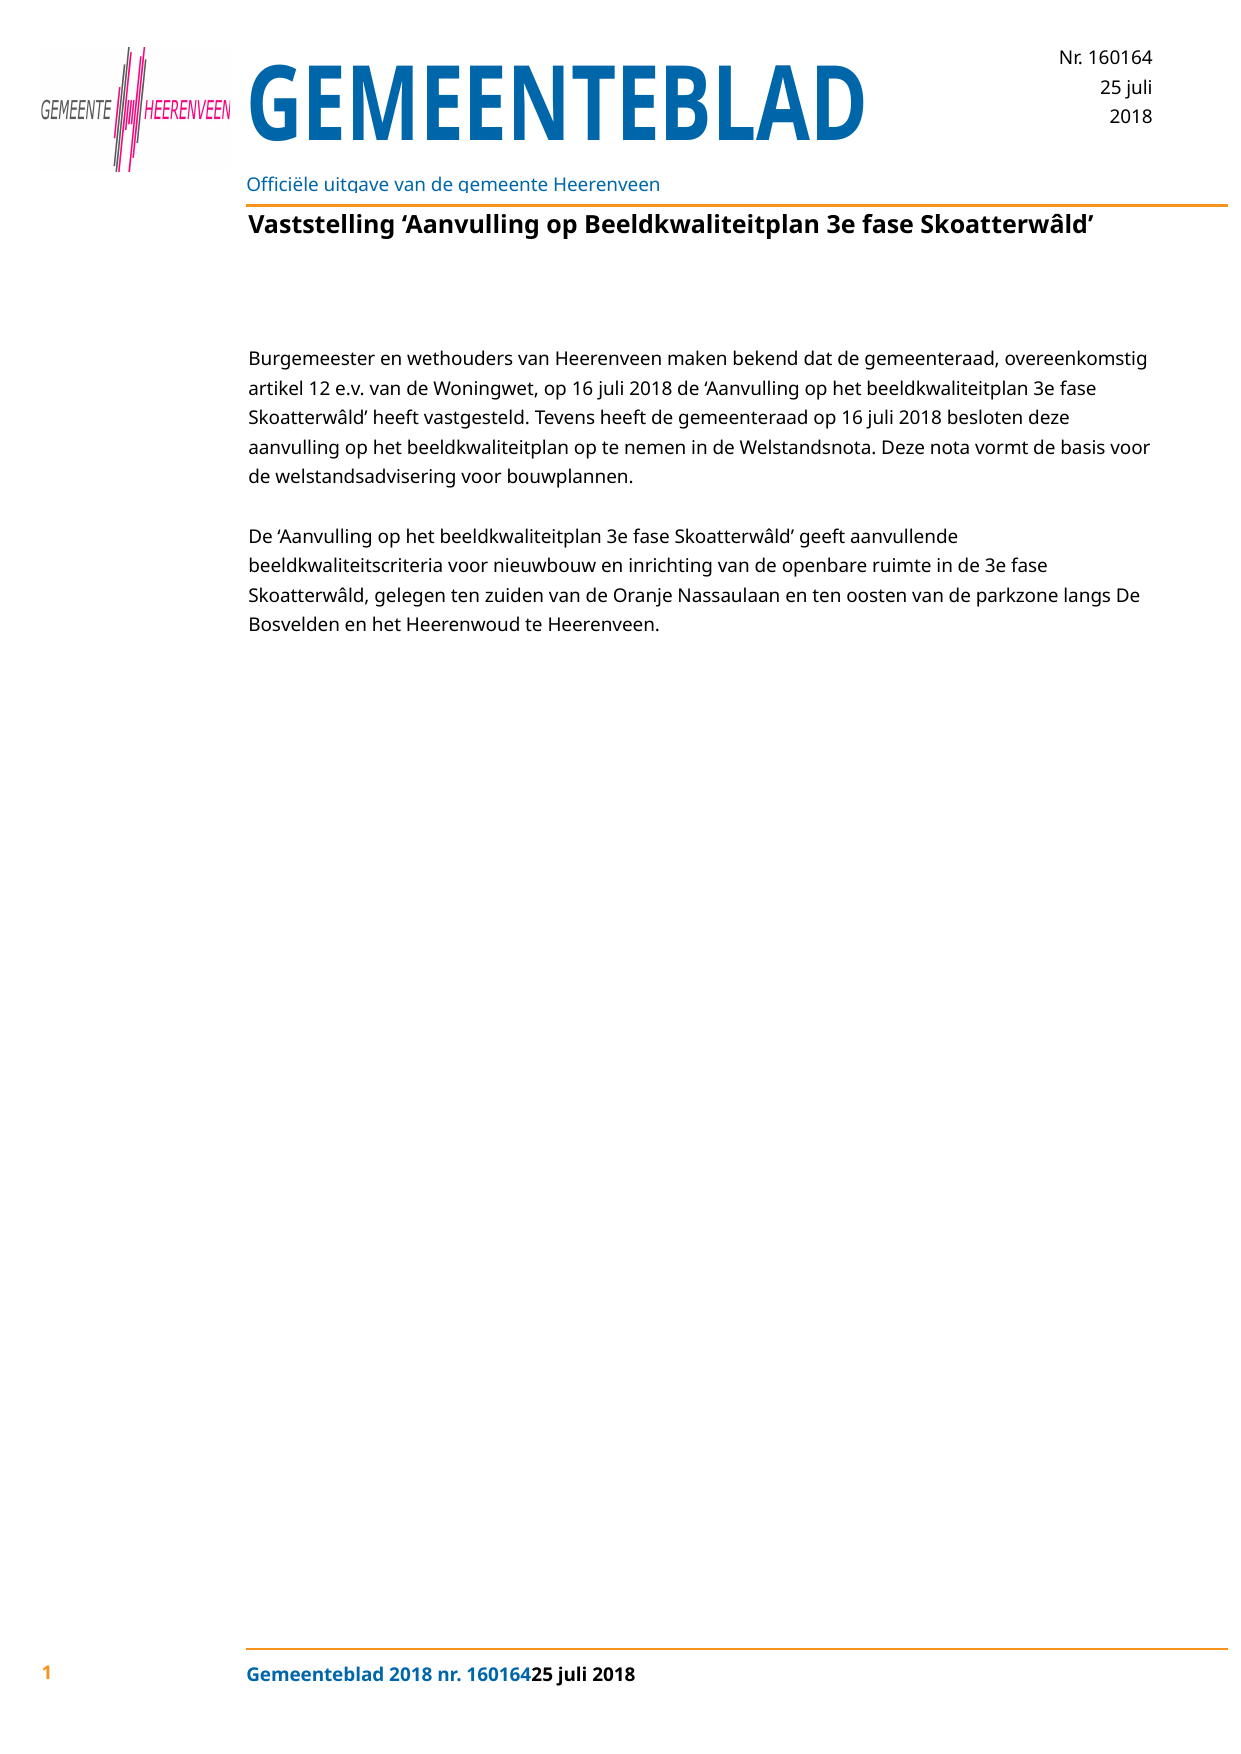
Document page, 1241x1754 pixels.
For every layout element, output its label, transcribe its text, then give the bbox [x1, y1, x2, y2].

picture [41, 47, 231, 172]
text Burgemeester en wethouders van Heerenveen maken bekend dat de gemeenteraad, overeenkomstig artikel 12 e.v. van de Woningwet, op 16 juli 2018 de ‘Aanvulling op het beeldkwaliteitplan 3e fase Skoatterwâld’ heeft vastgesteld. Tevens heeft de gemeenteraad op 16 juli 2018 besloten deze aanvulling op het beeldkwaliteitplan op te nemen in de Welstandsnota. Deze nota vormt de basis voor de welstandsadvisering voor bouwplannen. [248, 345, 1152, 489]
text De ‘Aanvulling op het beeldkwaliteitplan 3e fase Skoatterwâld’ geeft aanvullende beeldkwaliteitscriteria voor nieuwbouw en inrichting van de openbare ruimte in de 3e fase Skoatterwâld, gelegen ten zuiden van de Oranje Nassaulaan en ten oosten van de parkzone langs De Bosvelden en het Heerenwoud te Heerenveen. [248, 523, 1152, 637]
text Vaststelling ‘Aanvulling op Beeldkwaliteitplan 3e fase Skoatterwâld’ [248, 207, 1152, 241]
